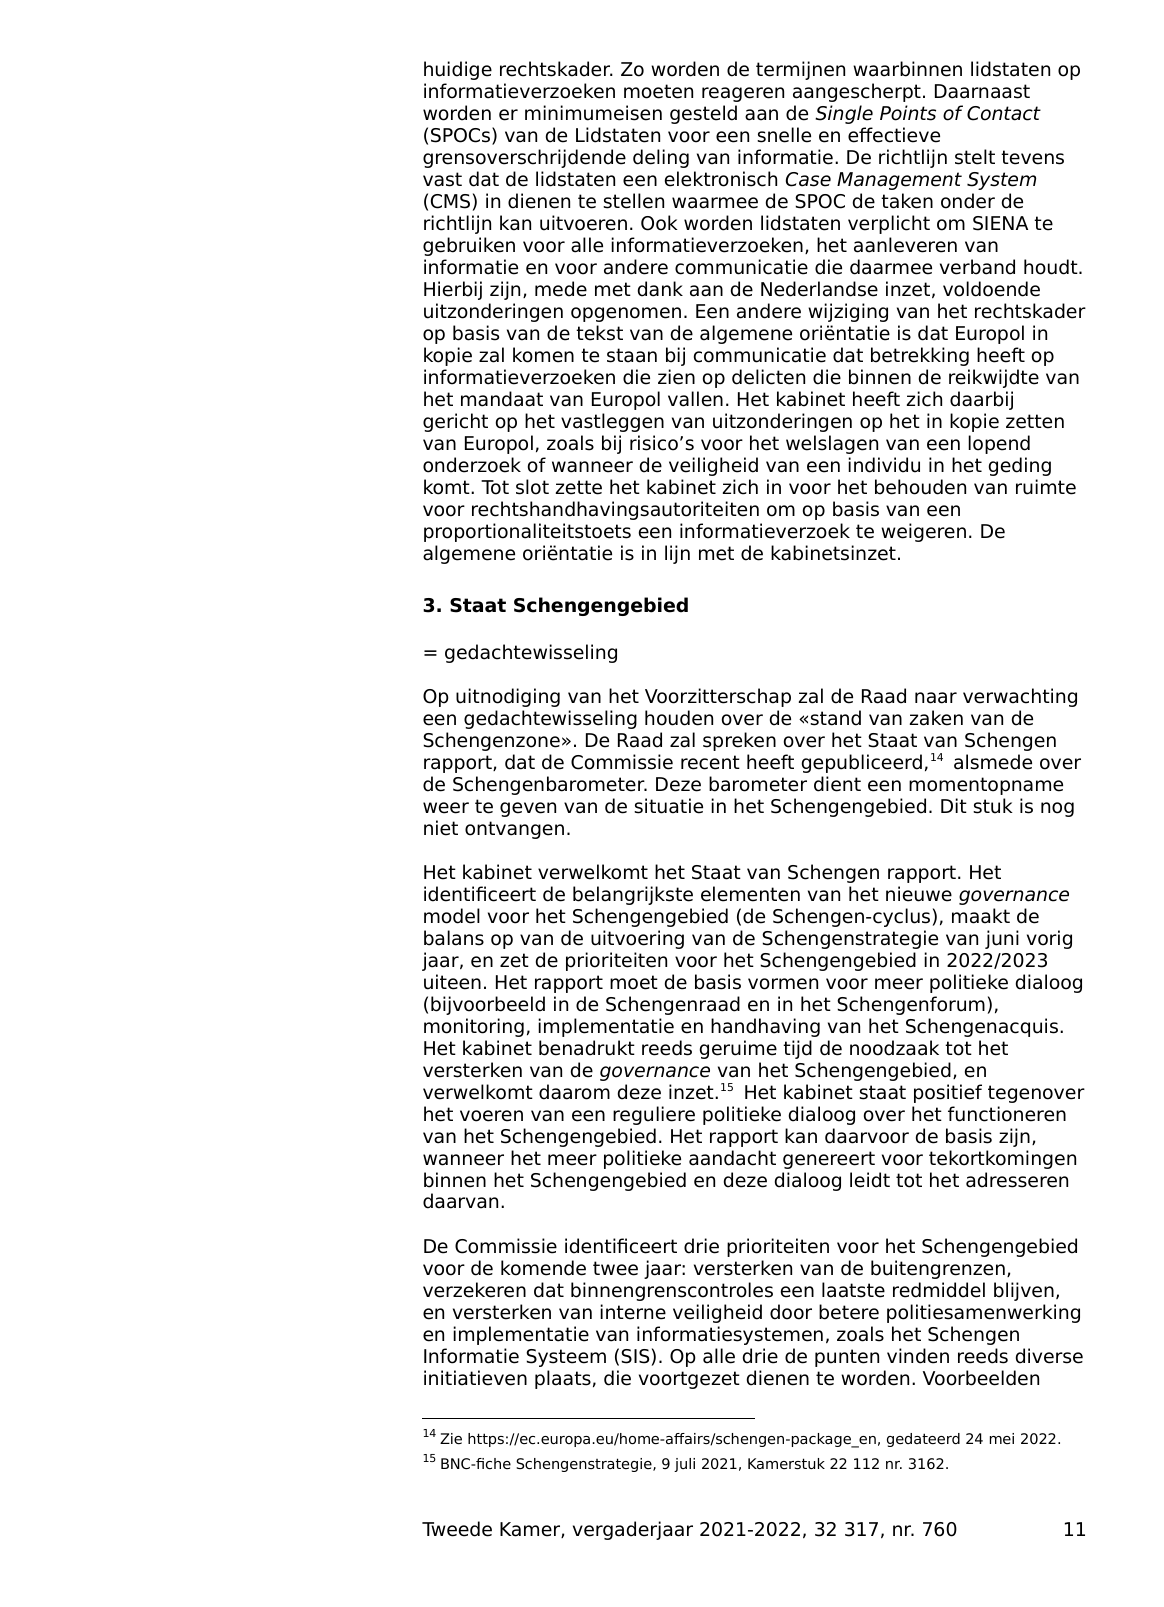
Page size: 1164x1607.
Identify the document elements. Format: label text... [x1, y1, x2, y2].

text Het kabinet verwelkomt het Staat van Schengen rapport. Het identificeert de belangrijkste elementen van het nieuwe governance model voor het Schengengebied (de Schengen-cyclus), maakt de balans op van de uitvoering van de Schengenstrategie van juni vorig jaar, en zet de prioriteiten voor het Schengengebied in 2022/2023 uiteen. Het rapport moet de basis vormen voor meer politieke dialoog (bijvoorbeeld in de Schengenraad en in het Schengenforum), monitoring, implementatie en handhaving van het Schengenacquis. Het kabinet benadrukt reeds geruime tijd de noodzaak tot het versterken van de governance van het Schengengebied, en verwelkomt daarom deze inzet. Het kabinet staat positief tegenover het voeren van een reguliere politieke dialoog over het functioneren van het Schengengebied. Het rapport kan daarvoor de basis zijn, wanneer het meer politieke aandacht genereert voor tekortkomingen binnen het Schengengebied en deze dialoog leidt tot het adresseren daarvan. [422, 862, 1087, 1213]
text Zie https://ec.europa.eu/home-affairs/schengen-package_en, gedateerd 24 mei 2022. [422, 1427, 1087, 1449]
text De Commissie identificeert drie prioriteiten voor het Schengengebied voor de komende twee jaar: versterken van de buitengrenzen, verzekeren dat binnengrenscontroles een laatste redmiddel blijven, en versterken van interne veiligheid door betere politiesamenwerking en implementatie van informatiesystemen, zoals het Schengen Informatie Systeem (SIS). Op alle drie de punten vinden reeds diverse initiatieven plaats, die voortgezet dienen te worden. Voorbeelden [422, 1236, 1087, 1389]
text = gedachtewisseling [422, 642, 1087, 663]
text BNC-fiche Schengenstrategie, 9 juli 2021, Kamerstuk 22 112 nr. 3162. [422, 1452, 1087, 1474]
text Op uitnodiging van het Voorzitterschap zal de Raad naar verwachting een gedachtewisseling houden over de «stand van zaken van de Schengenzone». De Raad zal spreken over het Staat van Schengen rapport, dat de Commissie recent heeft gepubliceerd, alsmede over de Schengenbarometer. Deze barometer dient een momentopname weer te geven van de situatie in het Schengengebied. Dit stuk is nog niet ontvangen. [422, 686, 1087, 839]
subtitle 3. Staat Schengengebied [422, 594, 1087, 617]
text huidige rechtskader. Zo worden de termijnen waarbinnen lidstaten op informatieverzoeken moeten reageren aangescherpt. Daarnaast worden er minimumeisen gesteld aan de Single Points of Contact (SPOCs) van de Lidstaten voor een snelle en effectieve grensoverschrijdende deling van informatie. De richtlijn stelt tevens vast dat de lidstaten een elektronisch Case Management System (CMS) in dienen te stellen waarmee de SPOC de taken onder de richtlijn kan uitvoeren. Ook worden lidstaten verplicht om SIENA te gebruiken voor alle informatieverzoeken, het aanleveren van informatie en voor andere communicatie die daarmee verband houdt. Hierbij zijn, mede met dank aan de Nederlandse inzet, voldoende uitzonderingen opgenomen. Een andere wijziging van het rechtskader op basis van de tekst van de algemene oriëntatie is dat Europol in kopie zal komen te staan bij communicatie dat betrekking heeft op informatieverzoeken die zien op delicten die binnen de reikwijdte van het mandaat van Europol vallen. Het kabinet heeft zich daarbij gericht op het vastleggen van uitzonderingen op het in kopie zetten van Europol, zoals bij risico’s voor het welslagen van een lopend onderzoek of wanneer de veiligheid van een individu in het geding komt. Tot slot zette het kabinet zich in voor het behouden van ruimte voor rechtshandhavingsautoriteiten om op basis van een proportionaliteitstoets een informatieverzoek te weigeren. De algemene oriëntatie is in lijn met de kabinetsinzet. [422, 59, 1087, 564]
